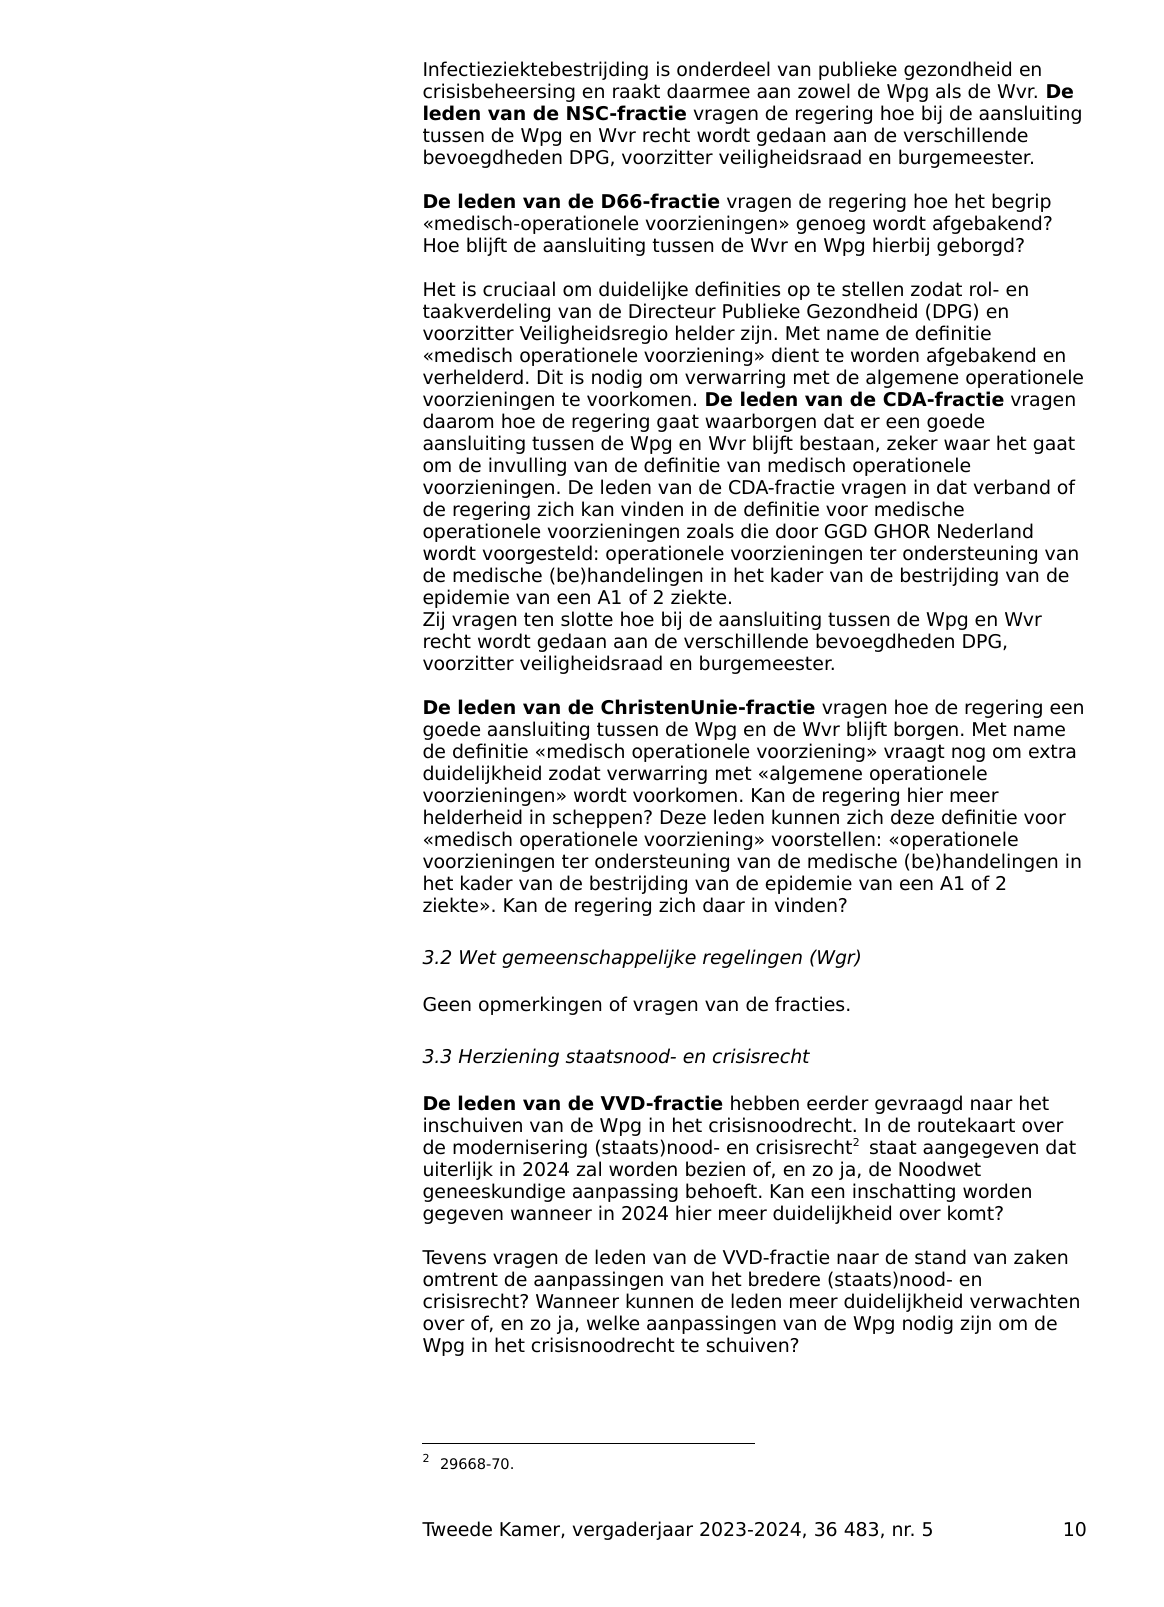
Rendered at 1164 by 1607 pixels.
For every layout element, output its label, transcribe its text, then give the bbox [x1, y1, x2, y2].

text Het is cruciaal om duidelijke definities op te stellen zodat rol- en taakverdeling van de Directeur Publieke Gezondheid (DPG) en voorzitter Veiligheidsregio helder zijn. Met name de definitie «medisch operationele voorziening» dient te worden afgebakend en verhelderd. Dit is nodig om verwarring met de algemene operationele voorzieningen te voorkomen. De leden van de CDA-fractie vragen daarom hoe de regering gaat waarborgen dat er een goede aansluiting tussen de Wpg en Wvr blijft bestaan, zeker waar het gaat om de invulling van de definitie van medisch operationele voorzieningen. De leden van de CDA-fractie vragen in dat verband of de regering zich kan vinden in de definitie voor medische operationele voorzieningen zoals die door GGD GHOR Nederland wordt voorgesteld: operationele voorzieningen ter ondersteuning van de medische (be)handelingen in het kader van de bestrijding van de epidemie van een A1 of 2 ziekte. [422, 279, 1087, 609]
text De leden van de VVD-fractie hebben eerder gevraagd naar het inschuiven van de Wpg in het crisisnoodrecht. In de routekaart over de modernisering (staats)nood- en crisisrecht staat aangegeven dat uiterlijk in 2024 zal worden bezien of, en zo ja, de Noodwet geneeskundige aanpassing behoeft. Kan een inschatting worden gegeven wanneer in 2024 hier meer duidelijkheid over komt? [422, 1093, 1087, 1225]
subtitle 3.2 Wet gemeenschappelijke regelingen (Wgr) [422, 947, 1087, 969]
text Geen opmerkingen of vragen van de fracties. [422, 994, 1087, 1016]
text De leden van de D66-fractie vragen de regering hoe het begrip «medisch-operationele voorzieningen» genoeg wordt afgebakend? Hoe blijft de aansluiting tussen de Wvr en Wpg hierbij geborgd? [422, 191, 1087, 257]
text Tevens vragen de leden van de VVD-fractie naar de stand van zaken omtrent de aanpassingen van het bredere (staats)nood- en crisisrecht? Wanneer kunnen de leden meer duidelijkheid verwachten over of, en zo ja, welke aanpassingen van de Wpg nodig zijn om de Wpg in het crisisnoodrecht te schuiven? [422, 1247, 1087, 1357]
text 29668-70. [422, 1452, 1087, 1474]
text Infectieziektebestrijding is onderdeel van publieke gezondheid en crisisbeheersing en raakt daarmee aan zowel de Wpg als de Wvr. De leden van de NSC-fractie vragen de regering hoe bij de aansluiting tussen de Wpg en Wvr recht wordt gedaan aan de verschillende bevoegdheden DPG, voorzitter veiligheidsraad en burgemeester. [422, 59, 1087, 169]
subtitle 3.3 Herziening staatsnood- en crisisrecht [422, 1046, 1087, 1068]
text Zij vragen ten slotte hoe bij de aansluiting tussen de Wpg en Wvr recht wordt gedaan aan de verschillende bevoegdheden DPG, voorzitter veiligheidsraad en burgemeester. [422, 609, 1087, 675]
text De leden van de ChristenUnie-fractie vragen hoe de regering een goede aansluiting tussen de Wpg en de Wvr blijft borgen. Met name de definitie «medisch operationele voorziening» vraagt nog om extra duidelijkheid zodat verwarring met «algemene operationele voorzieningen» wordt voorkomen. Kan de regering hier meer helderheid in scheppen? Deze leden kunnen zich deze definitie voor «medisch operationele voorziening» voorstellen: «operationele voorzieningen ter ondersteuning van de medische (be)handelingen in het kader van de bestrijding van de epidemie van een A1 of 2 ziekte». Kan de regering zich daar in vinden? [422, 697, 1087, 917]
